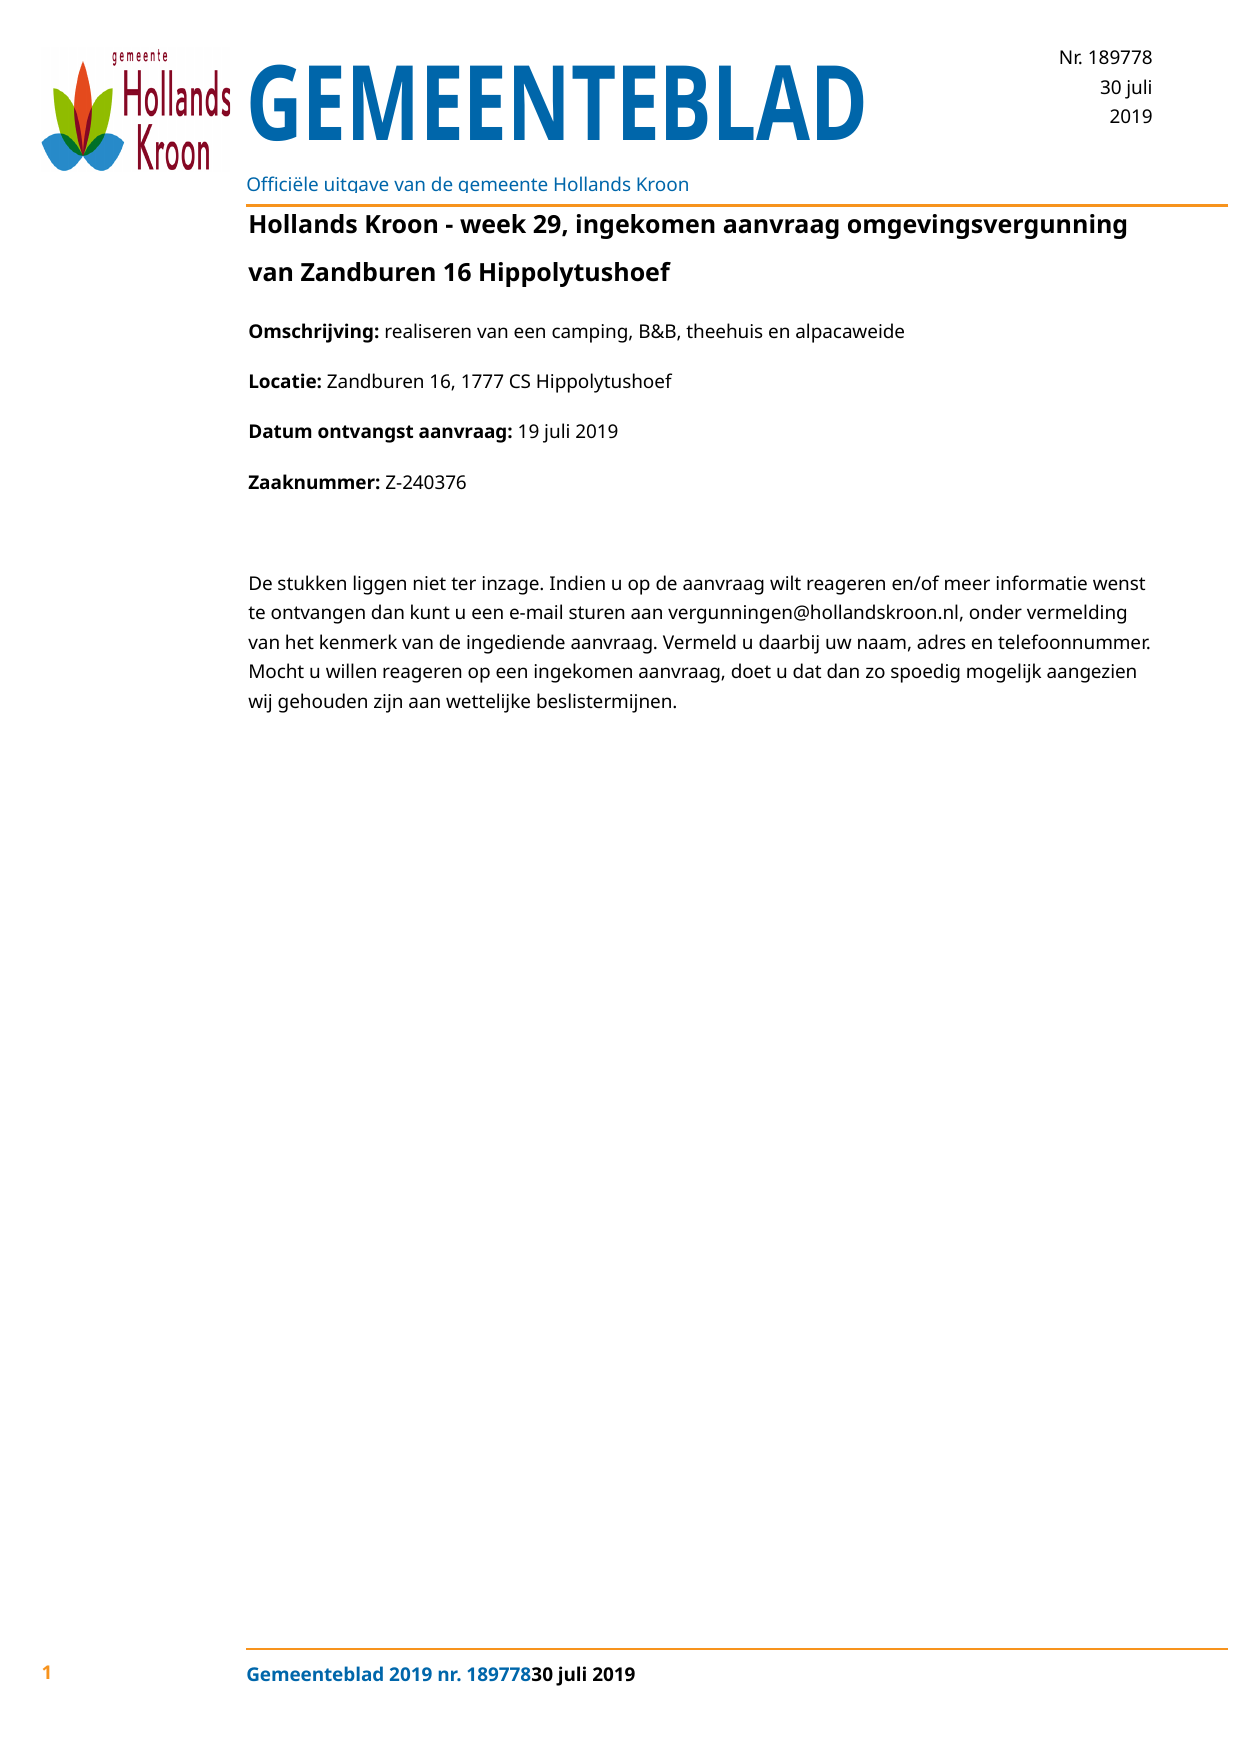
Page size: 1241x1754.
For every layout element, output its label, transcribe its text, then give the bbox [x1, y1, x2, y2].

text Locatie: Zandburen 16, 1777 CS Hippolytushoef [248, 368, 1152, 394]
text Hollands Kroon - week 29, ingekomen aanvraag omgevingsvergunning van Zandburen 16 Hippolytushoef [248, 207, 1152, 288]
text Omschrijving: realiseren van een camping, B&B, theehuis en alpacaweide [248, 318, 1152, 344]
picture [41, 47, 231, 172]
text Zaaknummer: Z-240376 [248, 469, 1152, 495]
text De stukken liggen niet ter inzage. Indien u op de aanvraag wilt reageren en/of meer informatie wenst te ontvangen dan kunt u een e-mail sturen aan vergunningen@hollandskroon.nl, onder vermelding van het kenmerk van de ingediende aanvraag. Vermeld u daarbij uw naam, adres en telefoonnummer. Mocht u willen reageren op een ingekomen aanvraag, doet u dat dan zo spoedig mogelijk aangezien wij gehouden zijn aan wettelijke beslistermijnen. [248, 570, 1152, 714]
text Datum ontvangst aanvraag: 19 juli 2019 [248, 419, 1152, 444]
